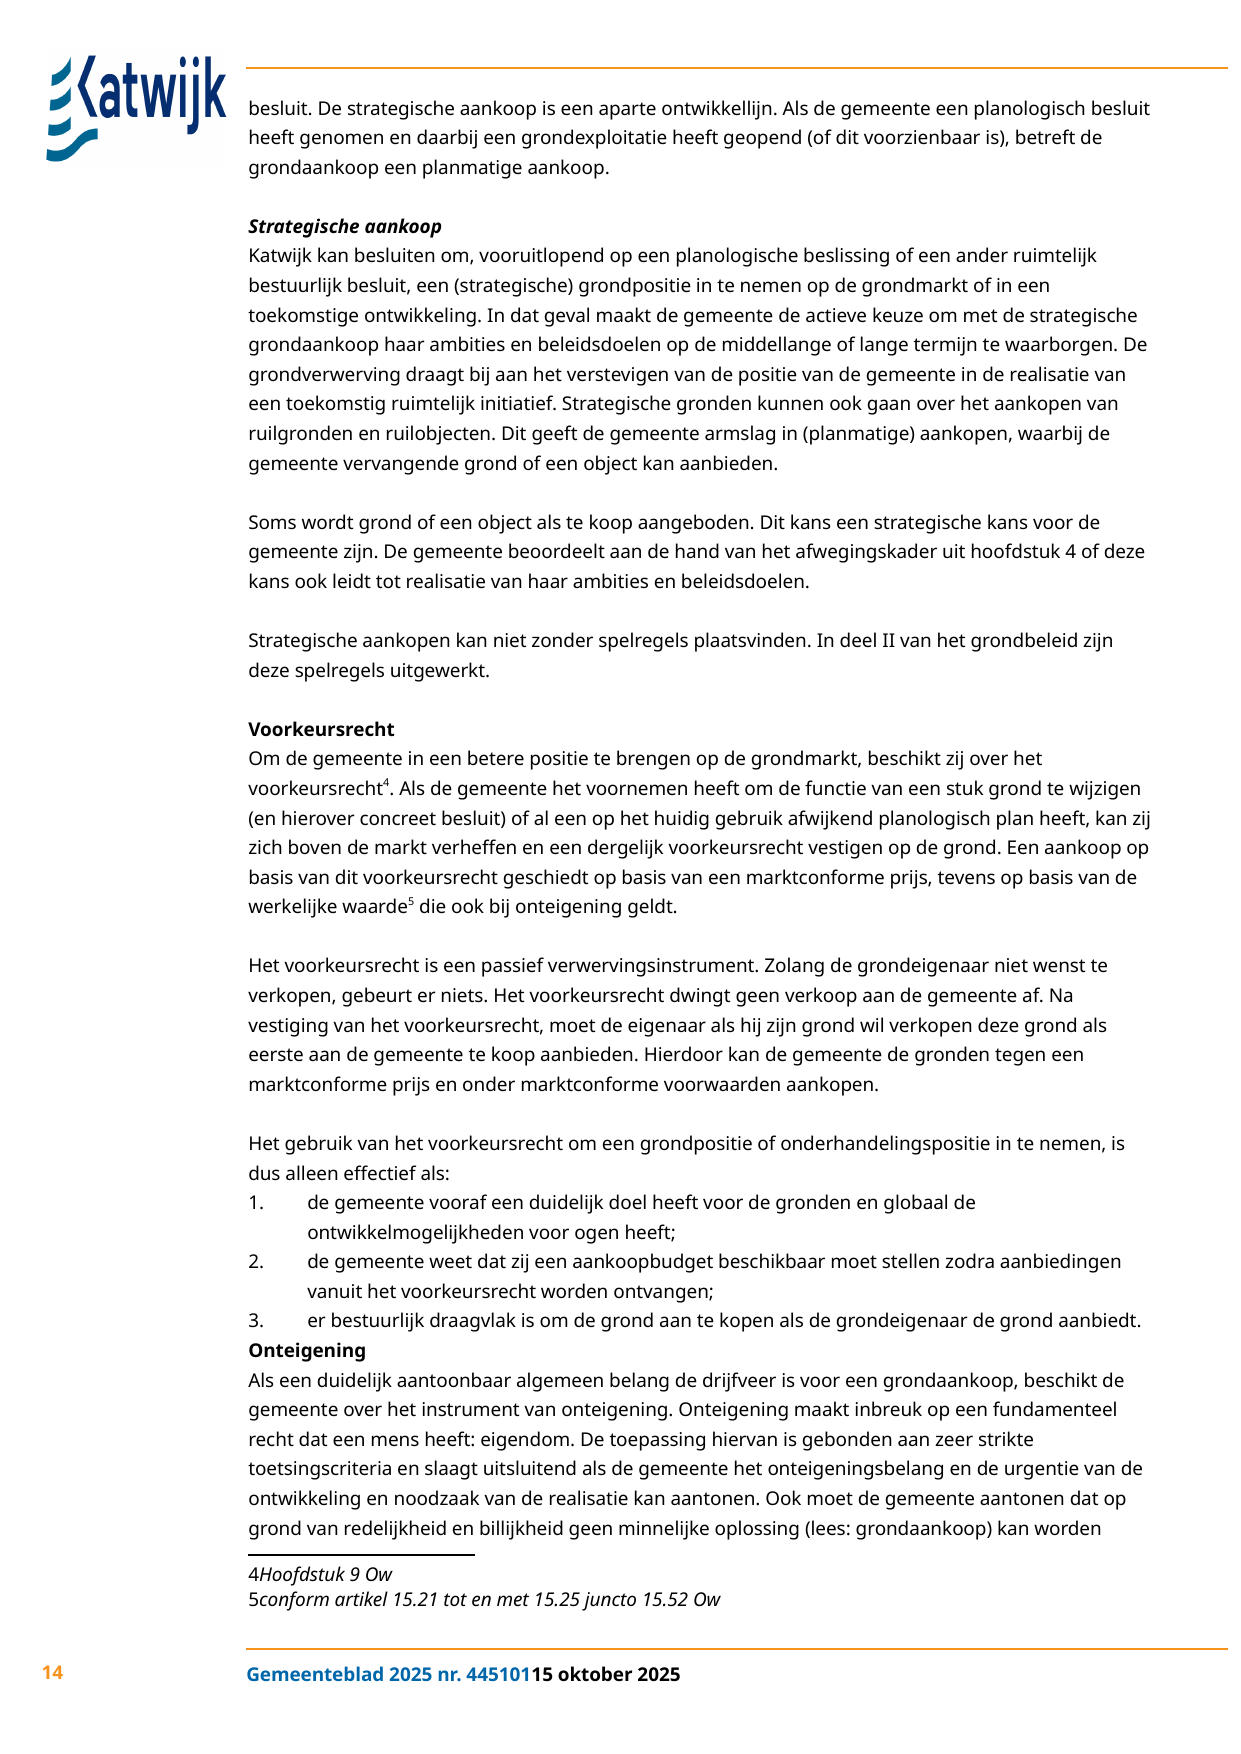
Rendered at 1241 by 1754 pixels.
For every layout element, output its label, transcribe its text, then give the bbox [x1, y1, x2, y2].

text Hoofdstuk 9 Ow [248, 1561, 1152, 1586]
list de gemeente weet dat zij een aankoopbudget beschikbaar moet stellen zodra aanbiedingen vanuit het voorkeursrecht worden ontvangen; [248, 1248, 1152, 1304]
text conform artikel 15.21 tot en met 15.25 juncto 15.52 Ow [248, 1586, 1152, 1612]
text Katwijk kan besluiten om, vooruitlopend op een planologische beslissing of een ander ruimtelijk bestuurlijk besluit, een (strategische) grondpositie in te nemen op de grondmarkt of in een toekomstige ontwikkeling. In dat geval maakt de gemeente de actieve keuze om met de strategische grondaankoop haar ambities en beleidsdoelen op de middellange of lange termijn te waarborgen. De grondverwerving draagt bij aan het verstevigen van de positie van de gemeente in de realisatie van een toekomstig ruimtelijk initiatief. Strategische gronden kunnen ook gaan over het aankopen van ruilgronden en ruilobjecten. Dit geeft de gemeente armslag in (planmatige) aankopen, waarbij de gemeente vervangende grond of een object kan aanbieden. [248, 243, 1152, 476]
text Als een duidelijk aantoonbaar algemeen belang de drijfveer is voor een grondaankoop, beschikt de gemeente over het instrument van onteigening. Onteigening maakt inbreuk op een fundamenteel recht dat een mens heeft: eigendom. De toepassing hiervan is gebonden aan zeer strikte toetsingscriteria en slaagt uitsluitend als de gemeente het onteigeningsbelang en de urgentie van de ontwikkeling en noodzaak van de realisatie kan aantonen. Ook moet de gemeente aantonen dat op grond van redelijkheid en billijkheid geen minnelijke oplossing (lees: grondaankoop) kan worden [248, 1367, 1152, 1541]
text Strategische aankopen kan niet zonder spelregels plaatsvinden. In deel II van het grondbeleid zijn deze spelregels uitgewerkt. [248, 627, 1152, 683]
picture [41, 47, 231, 172]
text Het gebruik van het voorkeursrecht om een grondpositie of onderhandelingspositie in te nemen, is dus alleen effectief als: [248, 1130, 1152, 1186]
text Het voorkeursrecht is een passief verwervingsinstrument. Zolang de grondeigenaar niet wenst te verkopen, gebeurt er niets. Het voorkeursrecht dwingt geen verkoop aan de gemeente af. Na vestiging van het voorkeursrecht, moet de eigenaar als hij zijn grond wil verkopen deze grond als eerste aan de gemeente te koop aanbieden. Hierdoor kan de gemeente de gronden tegen een marktconforme prijs en onder marktconforme voorwaarden aankopen. [248, 953, 1152, 1097]
list er bestuurlijk draagvlak is om de grond aan te kopen als de grondeigenaar de grond aanbiedt. [248, 1308, 1152, 1333]
text Soms wordt grond of een object als te koop aangeboden. Dit kans een strategische kans voor de gemeente zijn. De gemeente beoordeelt aan de hand van het afwegingskader uit hoofdstuk 4 of deze kans ook leidt tot realisatie van haar ambities en beleidsdoelen. [248, 509, 1152, 594]
text Strategische aankoop [248, 213, 1152, 239]
list de gemeente vooraf een duidelijk doel heeft voor de gronden en globaal de ontwikkelmogelijkheden voor ogen heeft; [248, 1189, 1152, 1245]
text besluit. De strategische aankoop is een aparte ontwikkellijn. Als de gemeente een planologisch besluit heeft genomen en daarbij een grondexploitatie heeft geopend (of dit voorzienbaar is), betreft de grondaankoop een planmatige aankoop. [248, 95, 1152, 180]
text Onteigening [248, 1337, 1152, 1363]
text Om de gemeente in een betere positie te brengen op de grondmarkt, beschikt zij over het voorkeursrecht. Als de gemeente het voornemen heeft om de functie van een stuk grond te wijzigen (en hierover concreet besluit) of al een op het huidig gebruik afwijkend planologisch plan heeft, kan zij zich boven de markt verheffen en een dergelijk voorkeursrecht vestigen op de grond. Een aankoop op basis van dit voorkeursrecht geschiedt op basis van een marktconforme prijs, tevens op basis van de werkelijke waarde die ook bij onteigening geldt. [248, 746, 1152, 919]
text Voorkeursrecht [248, 716, 1152, 742]
